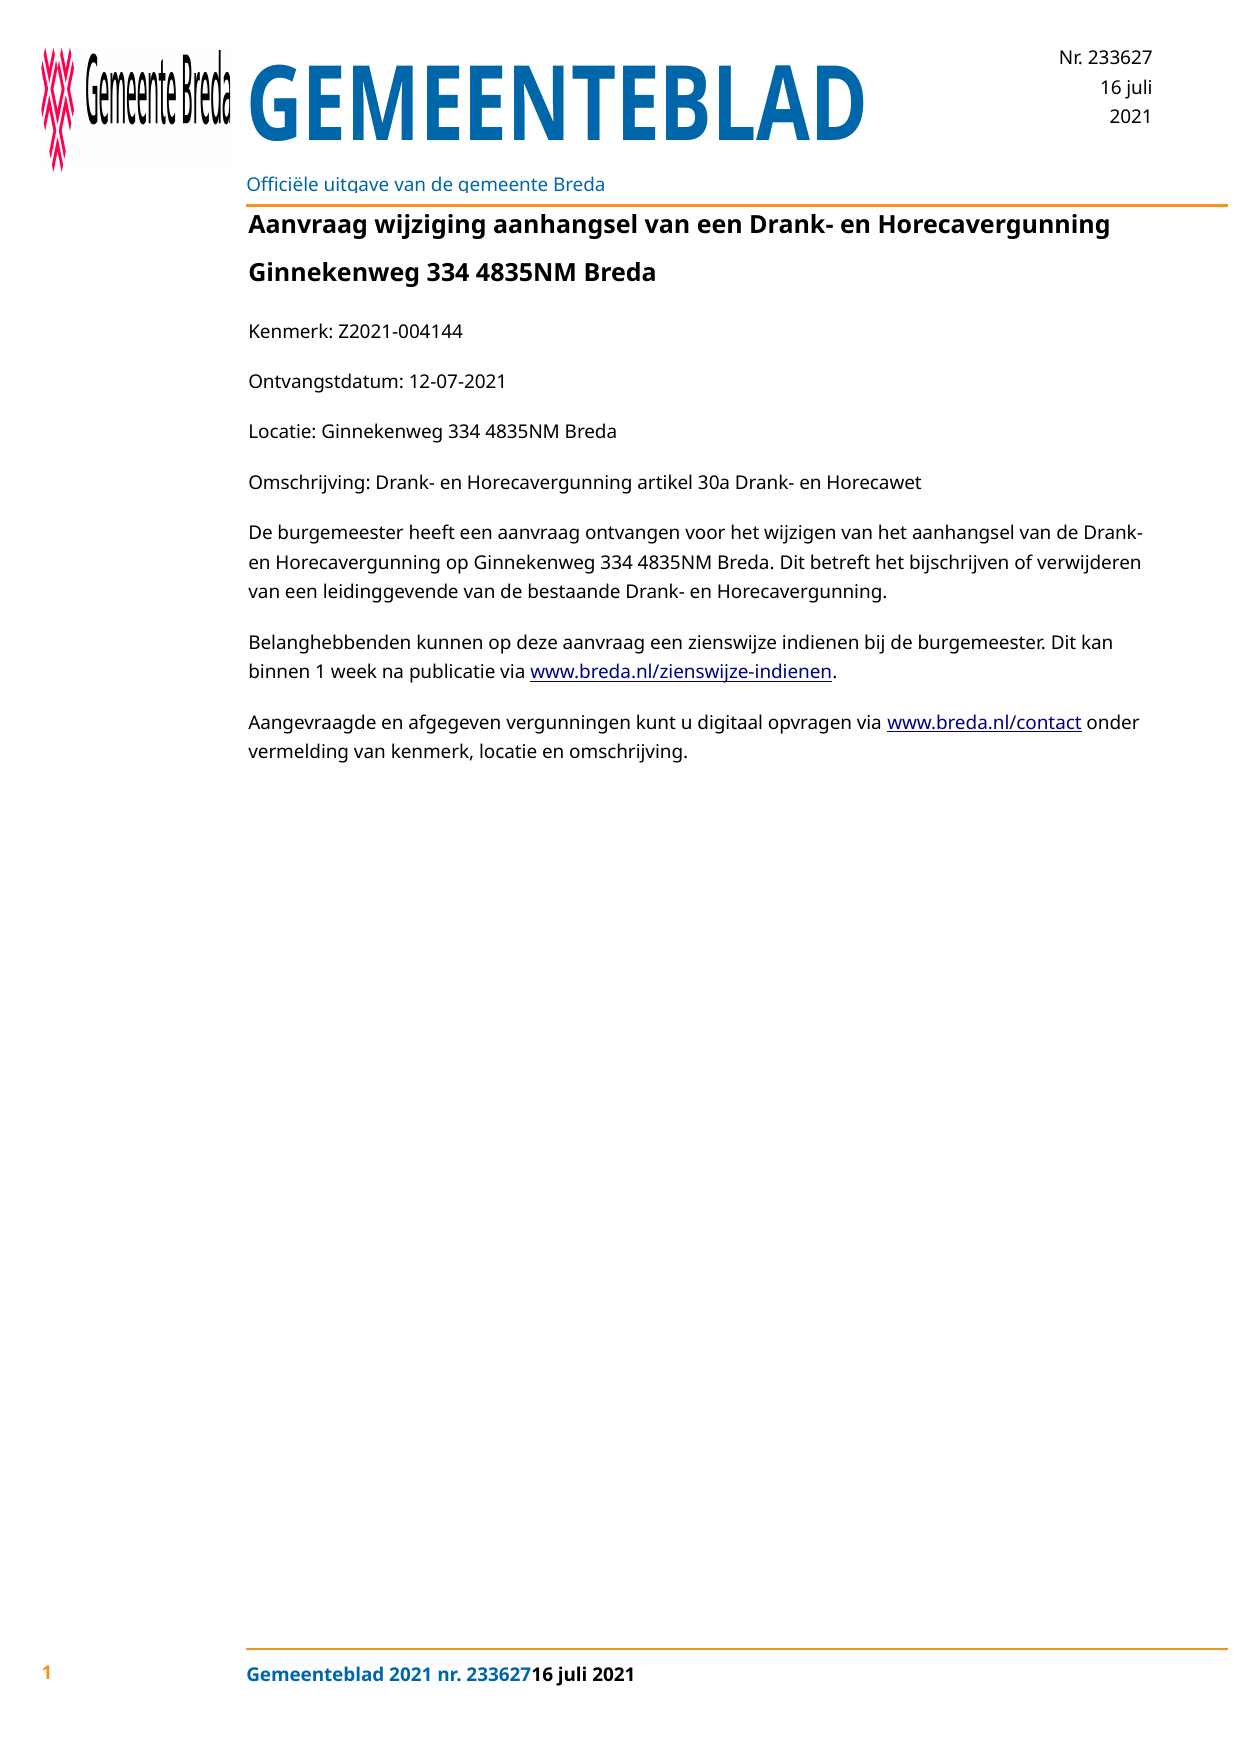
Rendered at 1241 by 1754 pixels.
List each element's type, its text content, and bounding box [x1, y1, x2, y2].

picture [41, 47, 231, 172]
text Aangevraagde en afgegeven vergunningen kunt u digitaal opvragen via www.breda.nl/contact onder vermelding van kenmerk, locatie en omschrijving. [248, 709, 1152, 764]
text Kenmerk: Z2021-004144 [248, 318, 1152, 344]
text Locatie: Ginnekenweg 334 4835NM Breda [248, 419, 1152, 444]
text Ontvangstdatum: 12-07-2021 [248, 368, 1152, 394]
text Aanvraag wijziging aanhangsel van een Drank- en Horecavergunning Ginnekenweg 334 4835NM Breda [248, 207, 1152, 288]
text Belanghebbenden kunnen op deze aanvraag een zienswijze indienen bij de burgemeester. Dit kan binnen 1 week na publicatie via www.breda.nl/zienswijze-indienen. [248, 629, 1152, 684]
text De burgemeester heeft een aanvraag ontvangen voor het wijzigen van het aanhangsel van de Drank- en Horecavergunning op Ginnekenweg 334 4835NM Breda. Dit betreft het bijschrijven of verwijderen van een leidinggevende van de bestaande Drank- en Horecavergunning. [248, 519, 1152, 604]
text Omschrijving: Drank- en Horecavergunning artikel 30a Drank- en Horecawet [248, 469, 1152, 495]
